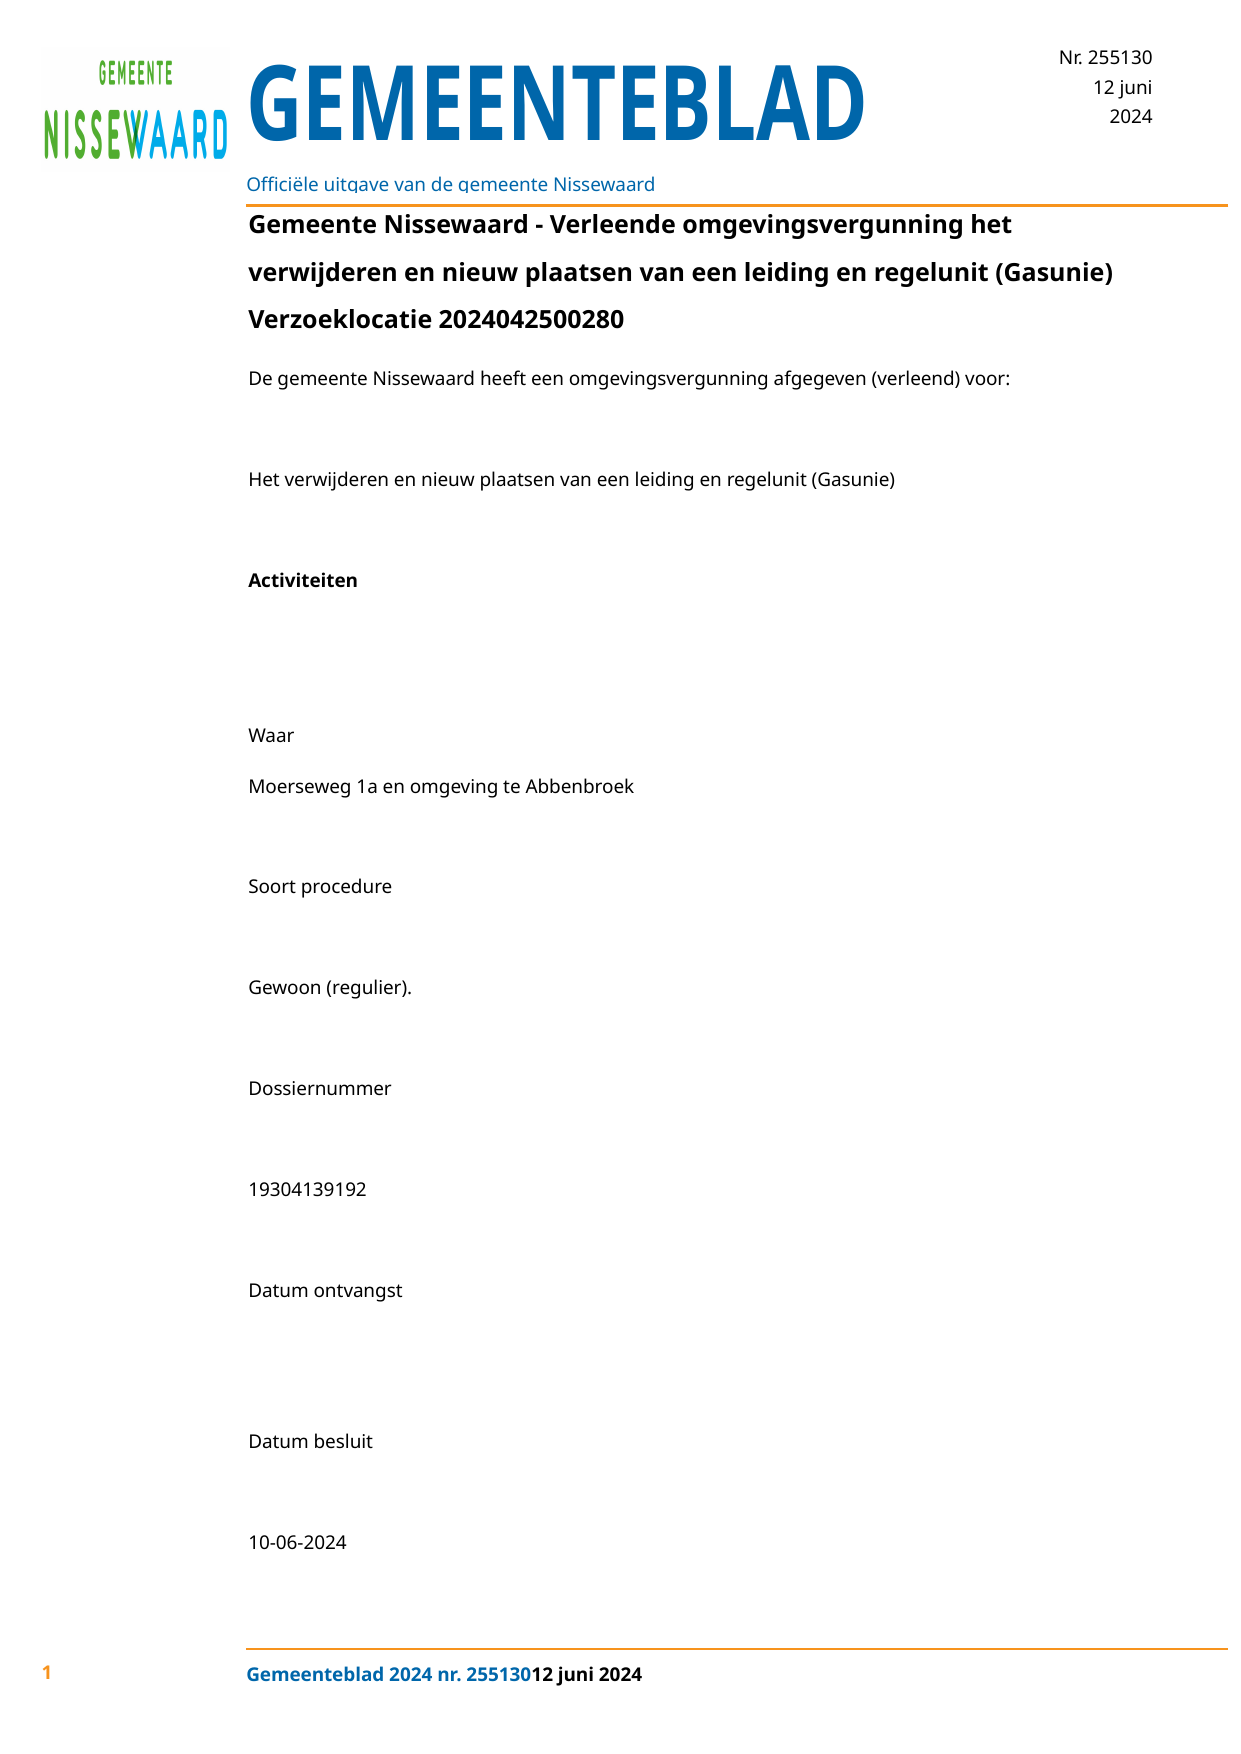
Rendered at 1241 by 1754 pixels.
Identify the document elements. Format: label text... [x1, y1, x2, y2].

text Datum besluit [248, 1428, 1152, 1454]
text ﻿ [248, 618, 1152, 647]
text Het verwijderen en nieuw plaatsen van een leiding en regelunit (Gasunie) [248, 466, 1152, 492]
text 19304139192 [248, 1176, 1152, 1202]
text 10-06-2024 [248, 1529, 1152, 1555]
text Datum ontvangst [248, 1277, 1152, 1303]
text Activiteiten [248, 567, 1152, 593]
text Dossiernummer [248, 1075, 1152, 1101]
text Moerseweg 1a en omgeving te Abbenbroek [248, 773, 1152, 798]
picture [41, 47, 231, 172]
text Gemeente Nissewaard - Verleende omgevingsvergunning het verwijderen en nieuw plaatsen van een leiding en regelunit (Gasunie) Verzoeklocatie 2024042500280 [248, 207, 1152, 336]
text Gewoon (regulier). [248, 974, 1152, 1000]
text Waar [248, 722, 1152, 748]
text De gemeente Nissewaard heeft een omgevingsvergunning afgegeven (verleend) voor: [248, 366, 1152, 391]
text Soort procedure [248, 874, 1152, 899]
